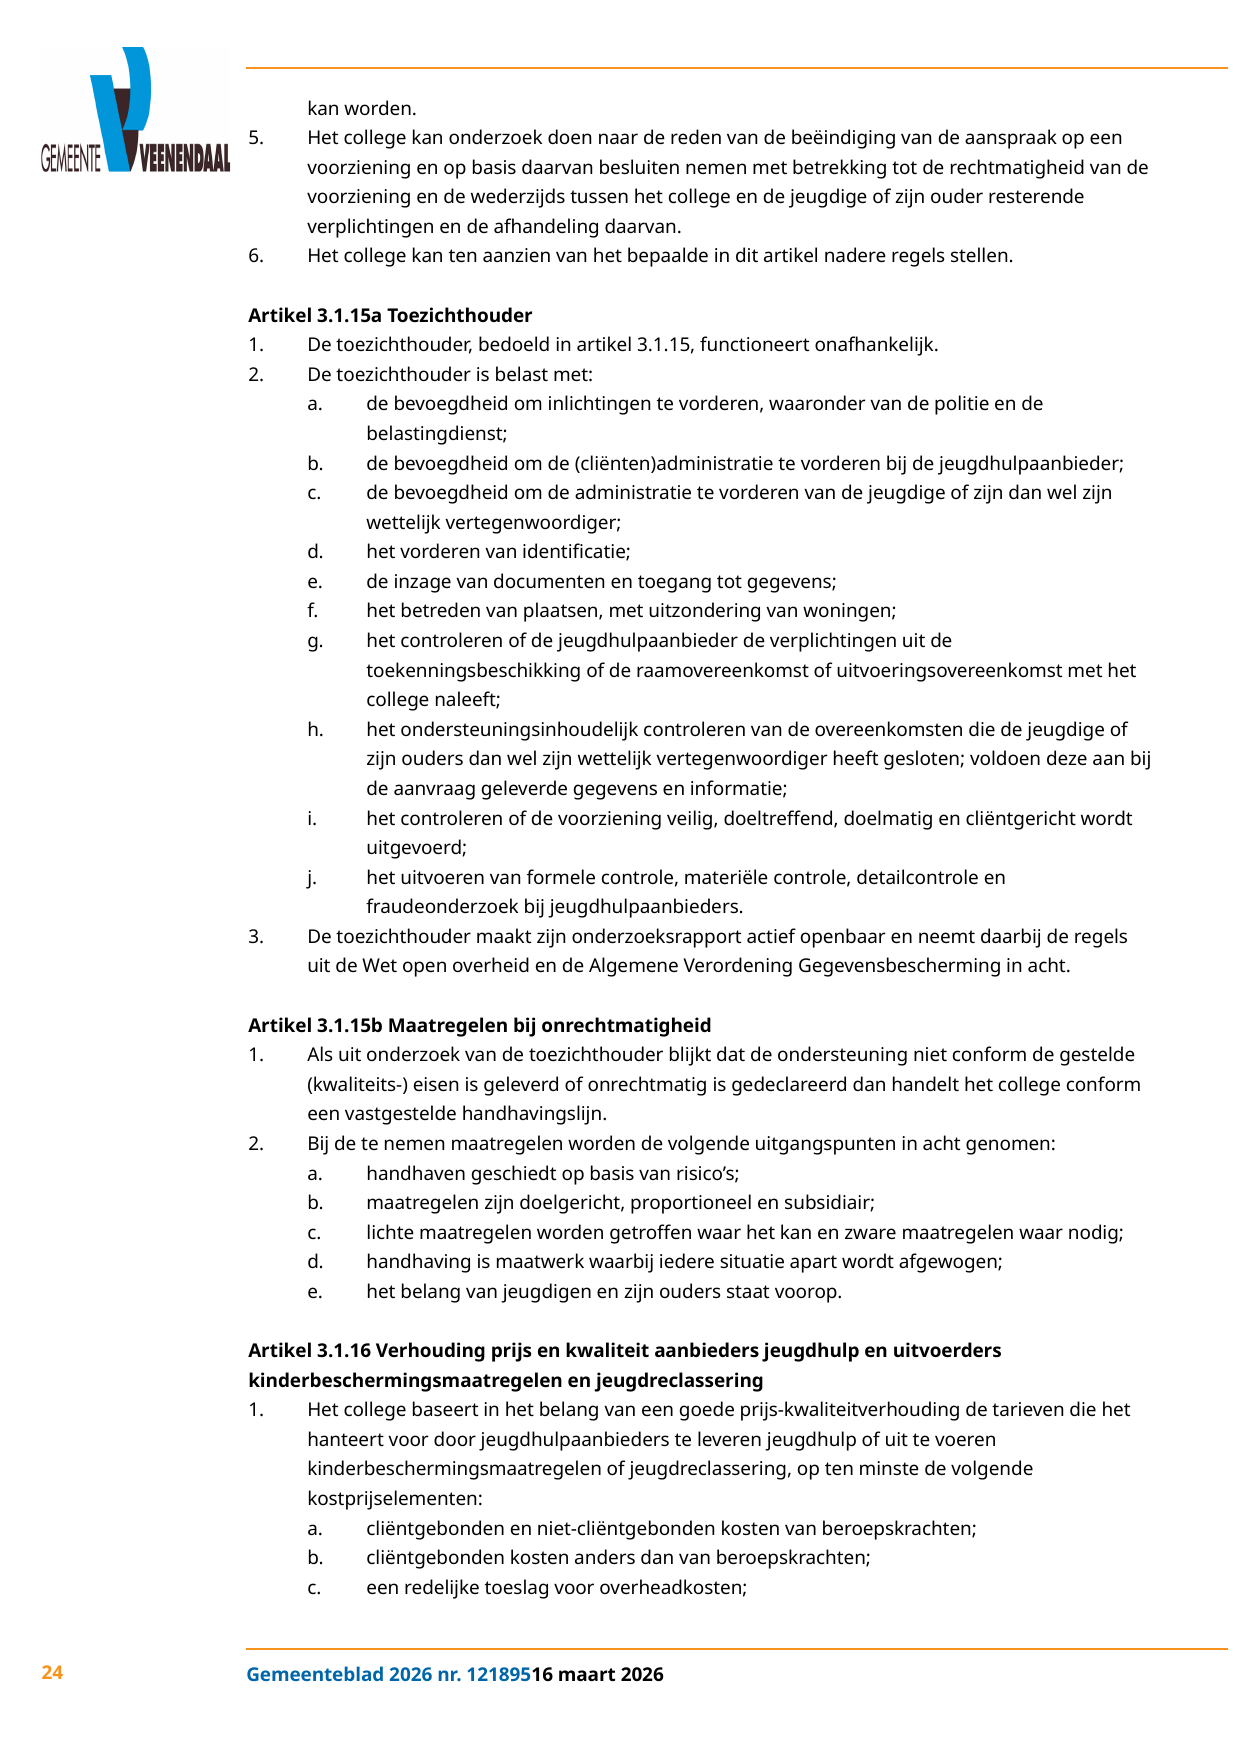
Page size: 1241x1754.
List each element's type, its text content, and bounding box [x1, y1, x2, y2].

list de inzage van documenten en toegang tot gegevens; [307, 568, 1152, 594]
list cliëntgebonden kosten anders dan van beroepskrachten; [307, 1544, 1152, 1570]
list Het college kan ten aanzien van het bepaalde in dit artikel nadere regels stellen. [248, 243, 1152, 268]
list De toezichthouder, bedoeld in artikel 3.1.15, functioneert onafhankelijk. [248, 331, 1152, 357]
list het belang van jeugdigen en zijn ouders staat voorop. [307, 1278, 1152, 1304]
list de bevoegdheid om de administratie te vorderen van de jeugdige of zijn dan wel zijn wettelijk vertegenwoordiger; [307, 479, 1152, 535]
list Bij de te nemen maatregelen worden de volgende uitgangspunten in acht genomen: [248, 1130, 1152, 1156]
list Het college kan onderzoek doen naar de reden van de beëindiging van de aanspraak op een voorziening en op basis daarvan besluiten nemen met betrekking tot de rechtmatigheid van de voorziening en de wederzijds tussen het college en de jeugdige of zijn ouder resterende verplichtingen en de afhandeling daarvan. [248, 124, 1152, 239]
list het uitvoeren van formele controle, materiële controle, detailcontrole en fraudeonderzoek bij jeugdhulpaanbieders. [307, 864, 1152, 919]
list Het college baseert in het belang van een goede prijs-kwaliteitverhouding de tarieven die het hanteert voor door jeugdhulpaanbieders te leveren jeugdhulp of uit te voeren kinderbeschermingsmaatregelen of jeugdreclassering, op ten minste de volgende kostprijselementen: [248, 1396, 1152, 1511]
picture [123, 47, 231, 172]
list het ondersteuningsinhoudelijk controleren van de overeenkomsten die de jeugdige of zijn ouders dan wel zijn wettelijk vertegenwoordiger heeft gesloten; voldoen deze aan bij de aanvraag geleverde gegevens en informatie; [307, 716, 1152, 801]
list De toezichthouder maakt zijn onderzoeksrapport actief openbaar en neemt daarbij de regels uit de Wet open overheid en de Algemene Verordening Gegevensbescherming in acht. [248, 923, 1152, 978]
list de bevoegdheid om inlichtingen te vorderen, waaronder van de politie en de belastingdienst; [307, 391, 1152, 446]
list handhaven geschiedt op basis van risico’s; [307, 1160, 1152, 1186]
list lichte maatregelen worden getroffen waar het kan en zware maatregelen waar nodig; [307, 1219, 1152, 1245]
list het controleren of de jeugdhulpaanbieder de verplichtingen uit de toekenningsbeschikking of de raamovereenkomst of uitvoeringsovereenkomst met het college naleeft; [307, 627, 1152, 712]
text Artikel 3.1.15b Maatregelen bij onrechtmatigheid [248, 1012, 1152, 1038]
list De toezichthouder is belast met: [248, 361, 1152, 387]
text Artikel 3.1.15a Toezichthouder [248, 302, 1152, 328]
list het controleren of de voorziening veilig, doeltreffend, doelmatig en cliëntgericht wordt uitgevoerd; [307, 805, 1152, 860]
list handhaving is maatwerk waarbij iedere situatie apart wordt afgewogen; [307, 1248, 1152, 1274]
list het betreden van plaatsen, met uitzondering van woningen; [307, 598, 1152, 623]
list cliëntgebonden en niet-cliëntgebonden kosten van beroepskrachten; [307, 1515, 1152, 1541]
picture [41, 47, 130, 172]
list kan worden. [248, 95, 1152, 121]
text Artikel 3.1.16 Verhouding prijs en kwaliteit aanbieders jeugdhulp en uitvoerders kinderbeschermingsmaatregelen en jeugdreclassering [248, 1337, 1152, 1393]
list een redelijke toeslag voor overheadkosten; [307, 1574, 1152, 1600]
list Als uit onderzoek van de toezichthouder blijkt dat de ondersteuning niet conform de gestelde (kwaliteits-) eisen is geleverd of onrechtmatig is gedeclareerd dan handelt het college conform een vastgestelde handhavingslijn. [248, 1041, 1152, 1126]
list de bevoegdheid om de (cliënten)administratie te vorderen bij de jeugdhulpaanbieder; [307, 450, 1152, 476]
list maatregelen zijn doelgericht, proportioneel en subsidiair; [307, 1189, 1152, 1215]
list het vorderen van identificatie; [307, 538, 1152, 564]
